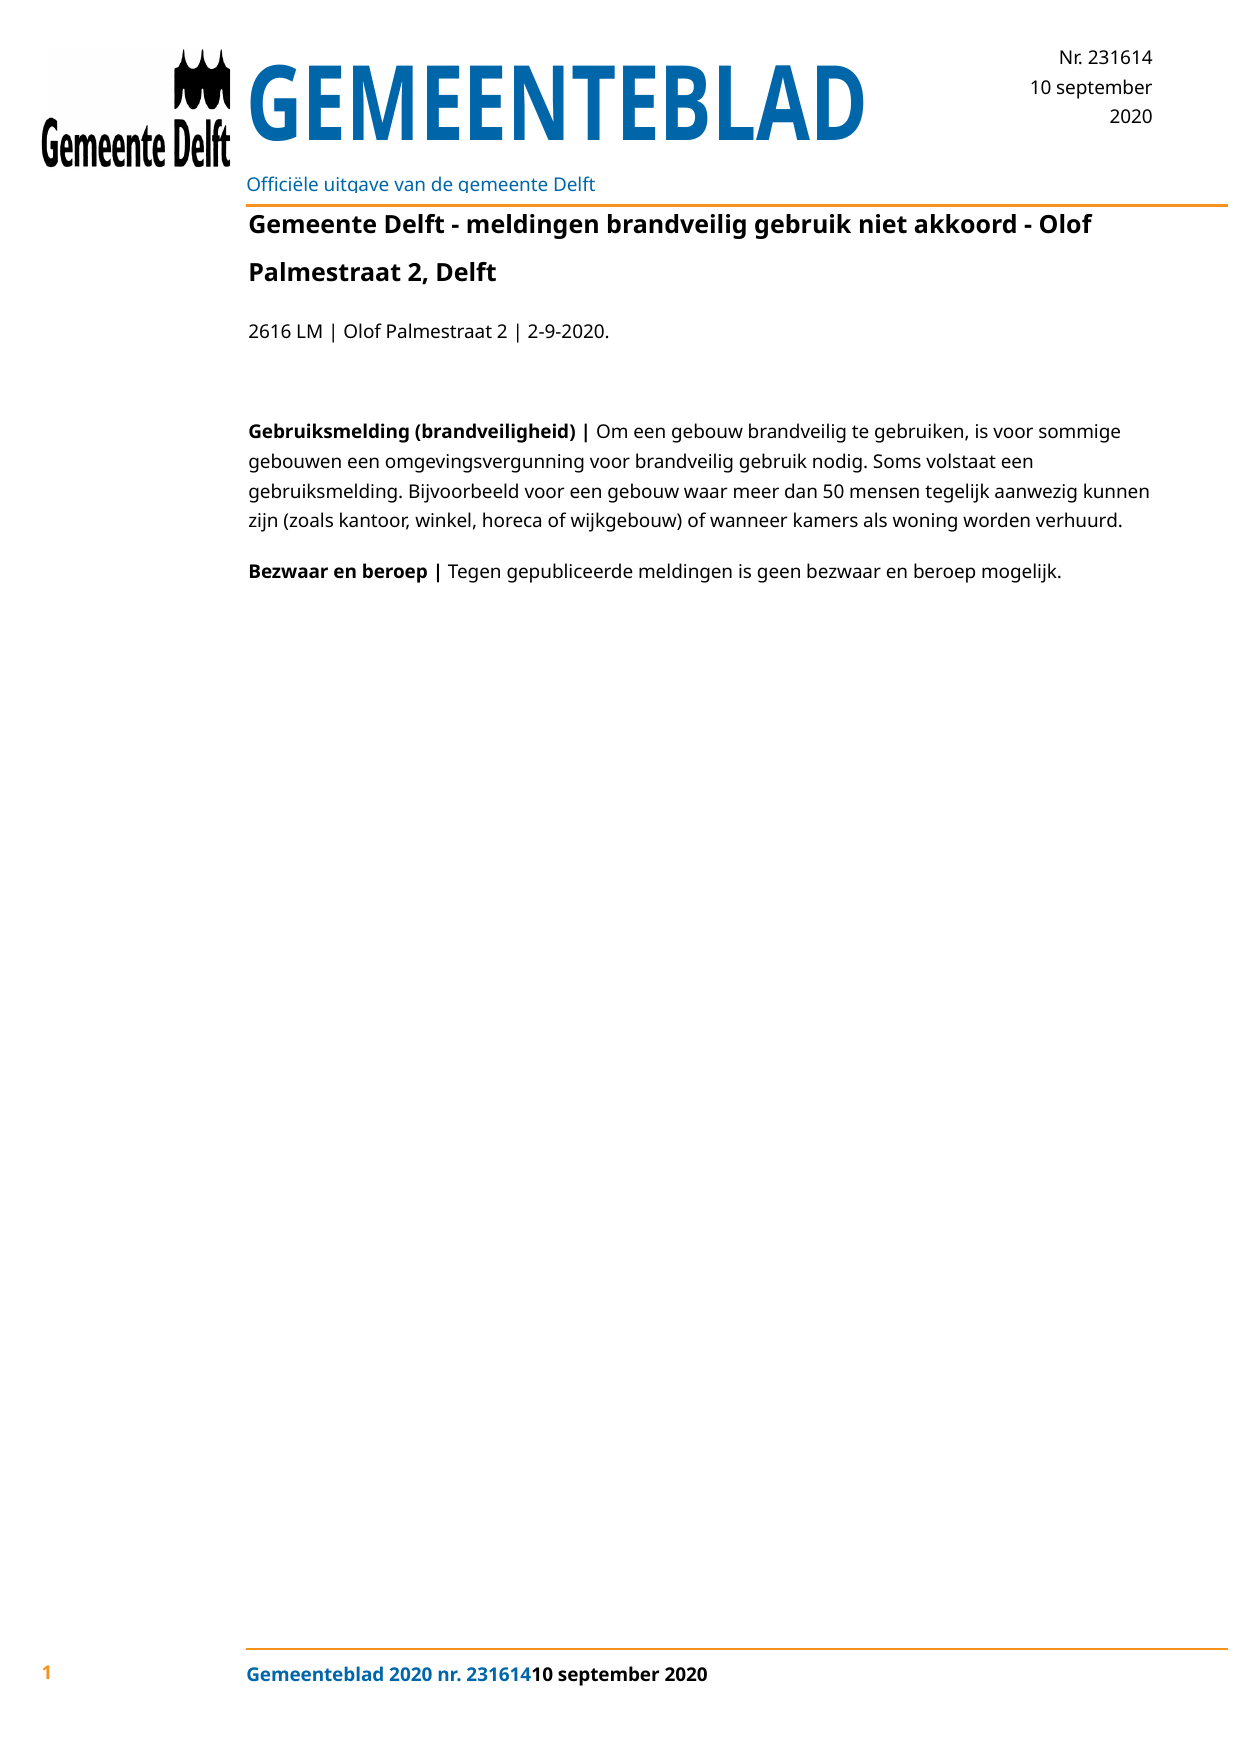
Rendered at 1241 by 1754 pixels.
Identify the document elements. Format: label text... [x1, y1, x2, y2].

text Bezwaar en beroep | Tegen gepubliceerde meldingen is geen bezwaar en beroep mogelijk. [248, 558, 1152, 584]
text Gebruiksmelding (brandveiligheid) | Om een gebouw brandveilig te gebruiken, is voor sommige gebouwen een omgevingsvergunning voor brandveilig gebruik nodig. Soms volstaat een gebruiksmelding. Bijvoorbeeld voor een gebouw waar meer dan 50 mensen tegelijk aanwezig kunnen zijn (zoals kantoor, winkel, horeca of wijkgebouw) of wanneer kamers als woning worden verhuurd. [248, 419, 1152, 533]
picture [41, 47, 231, 172]
text 2616 LM | Olof Palmestraat 2 | 2-9-2020. [248, 318, 1152, 344]
text Gemeente Delft - meldingen brandveilig gebruik niet akkoord - Olof Palmestraat 2, Delft [248, 207, 1152, 288]
